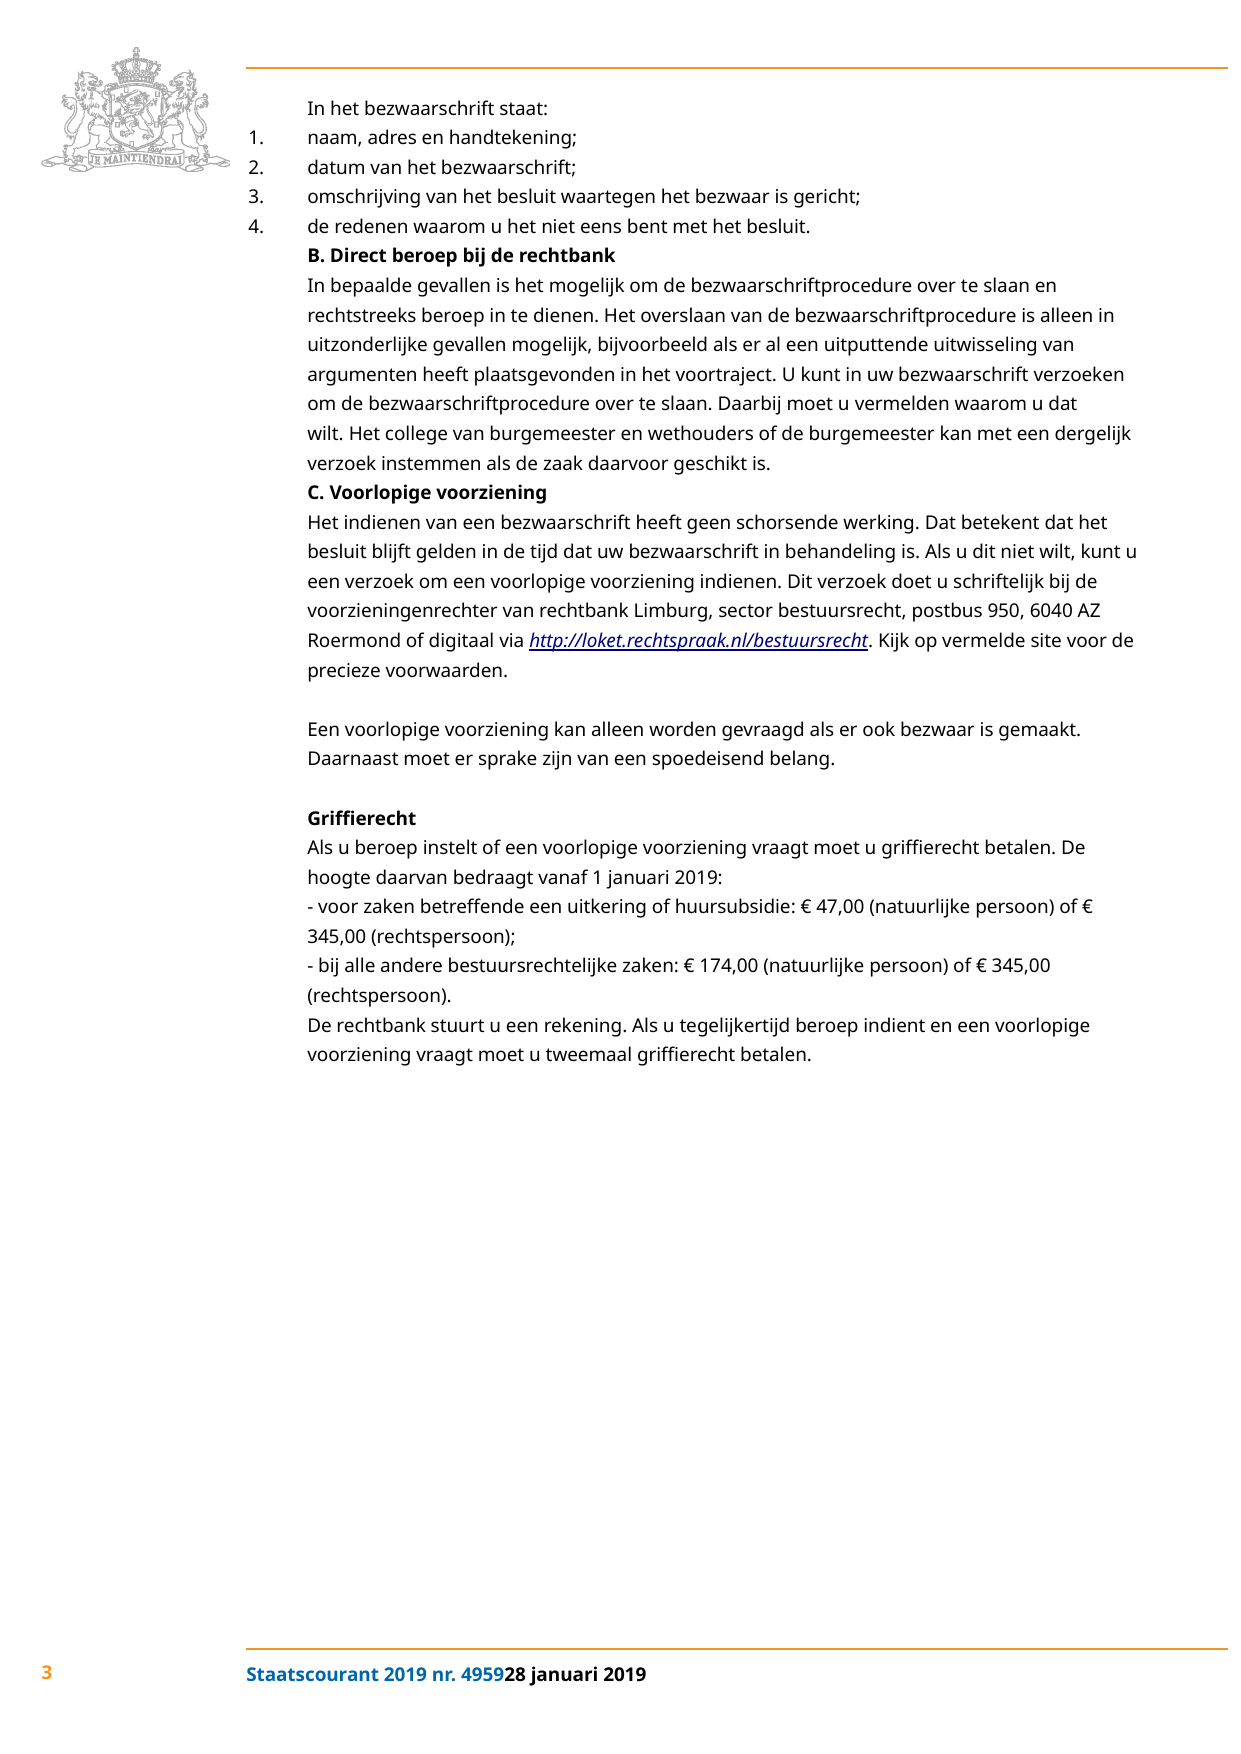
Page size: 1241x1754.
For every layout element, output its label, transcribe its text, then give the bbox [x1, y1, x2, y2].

list de redenen waarom u het niet eens bent met het besluit. [248, 213, 1152, 239]
list C. Voorlopige voorziening [248, 479, 1152, 505]
list datum van het bezwaarschrift; [248, 154, 1152, 180]
list De rechtbank stuurt u een rekening. Als u tegelijkertijd beroep indient en een voorlopige voorziening vraagt moet u tweemaal griffierecht betalen. [248, 1012, 1152, 1067]
list omschrijving van het besluit waartegen het bezwaar is gericht; [248, 183, 1152, 209]
list Griffierecht [248, 805, 1152, 831]
list In het bezwaarschrift staat: [248, 95, 1152, 121]
list Het indienen van een bezwaarschrift heeft geen schorsende werking. Dat betekent dat het besluit blijft gelden in de tijd dat uw bezwaarschrift in behandeling is. Als u dit niet wilt, kunt u een verzoek om een voorlopige voorziening indienen. Dit verzoek doet u schriftelijk bij de voorzieningenrechter van rechtbank Limburg, sector bestuursrecht, postbus 950, 6040 AZ Roermond of digitaal via http://loket.rechtspraak.nl/bestuursrecht. Kijk op vermelde site voor de precieze voorwaarden. [248, 509, 1152, 683]
list In bepaalde gevallen is het mogelijk om de bezwaarschriftprocedure over te slaan en rechtstreeks beroep in te dienen. Het overslaan van de bezwaarschriftprocedure is alleen in uitzonderlijke gevallen mogelijk, bijvoorbeeld als er al een uitputtende uitwisseling van argumenten heeft plaatsgevonden in het voortraject. U kunt in uw bezwaarschrift verzoeken om de bezwaarschriftprocedure over te slaan. Daarbij moet u vermelden waarom u dat wilt. Het college van burgemeester en wethouders of de burgemeester kan met een dergelijk verzoek instemmen als de zaak daarvoor geschikt is. [248, 272, 1152, 476]
list Een voorlopige voorziening kan alleen worden gevraagd als er ook bezwaar is gemaakt. Daarnaast moet er sprake zijn van een spoedeisend belang. [248, 716, 1152, 771]
list naam, adres en handtekening; [248, 124, 1152, 150]
list - voor zaken betreffende een uitkering of huursubsidie: € 47,00 (natuurlijke persoon) of € 345,00 (rechtspersoon); [248, 893, 1152, 949]
list Als u beroep instelt of een voorlopige voorziening vraagt moet u griffierecht betalen. De hoogte daarvan bedraagt vanaf 1 januari 2019: [248, 834, 1152, 890]
list - bij alle andere bestuursrechtelijke zaken: € 174,00 (natuurlijke persoon) of € 345,00 (rechtspersoon). [248, 953, 1152, 1008]
list B. Direct beroep bij de rechtbank [248, 243, 1152, 268]
picture [41, 47, 231, 172]
